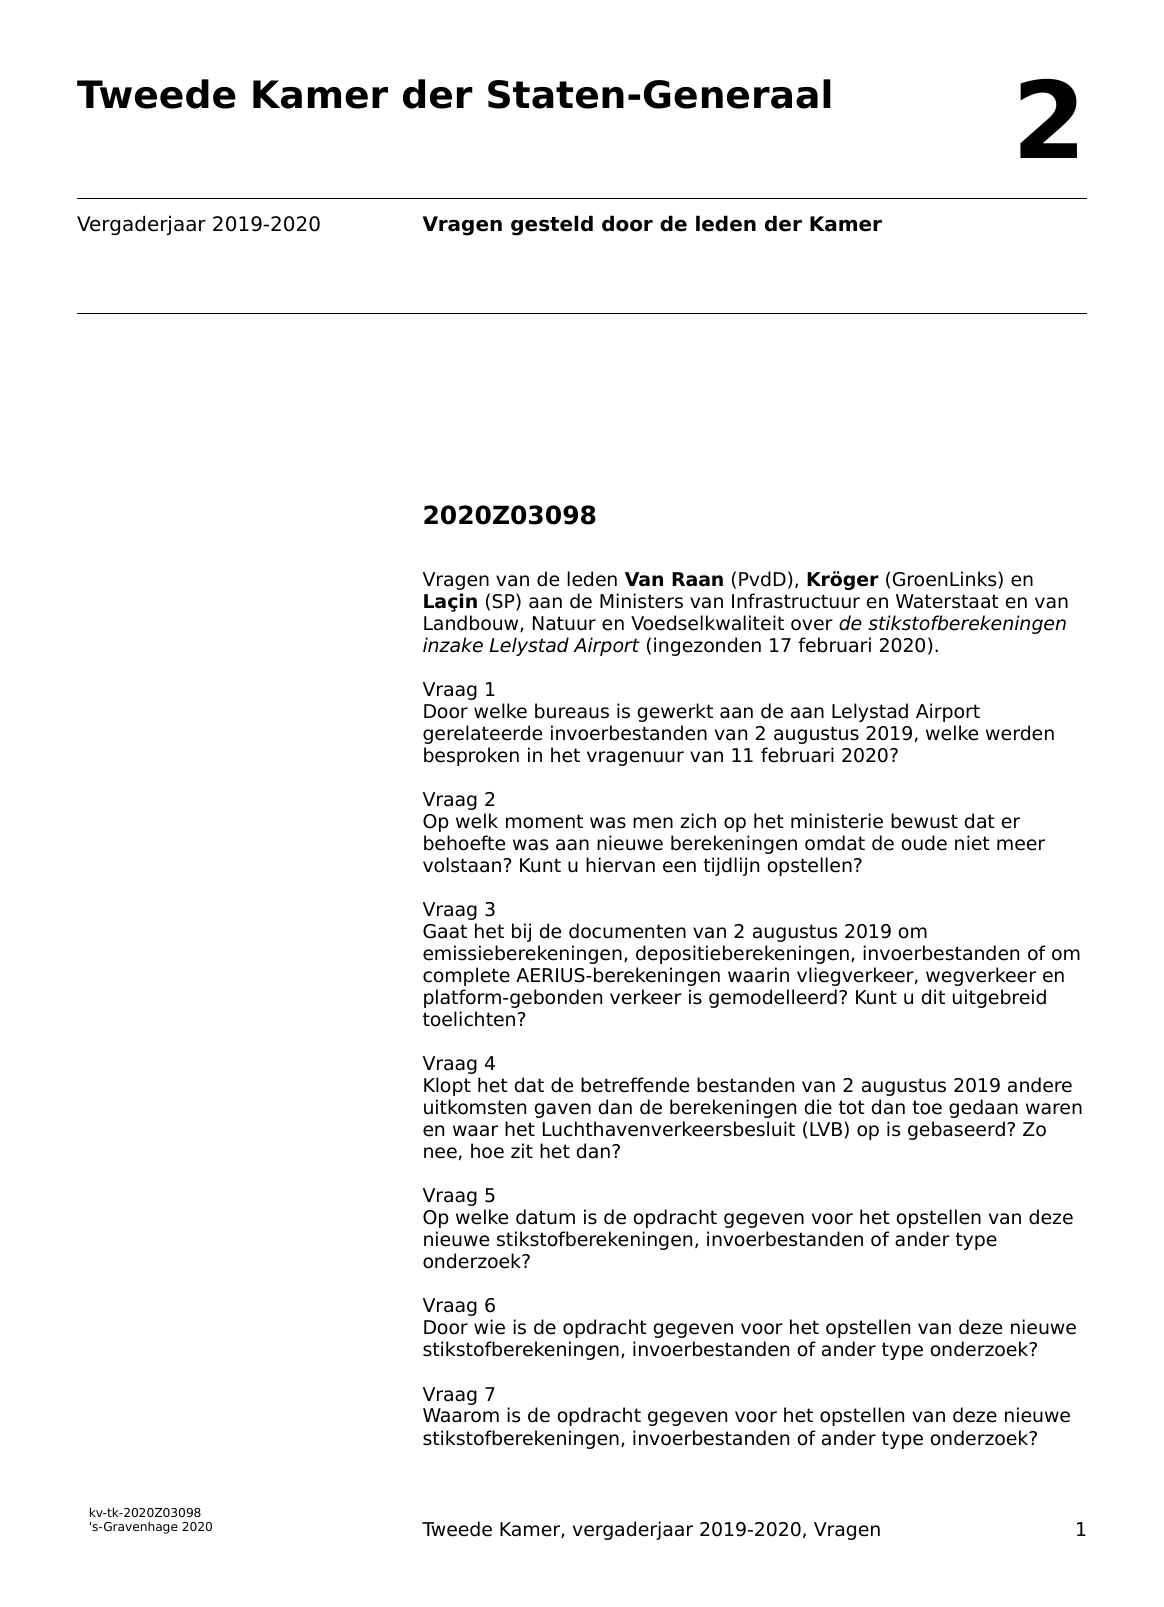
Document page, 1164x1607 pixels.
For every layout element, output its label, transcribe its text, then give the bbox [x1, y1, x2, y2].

text Waarom is de opdracht gegeven voor het opstellen van deze nieuwe stikstofberekeningen, invoerbestanden of ander type onderzoek? [422, 1405, 1087, 1449]
text Vragen van de leden Van Raan (PvdD), Kröger (GroenLinks) en Laçin (SP) aan de Ministers van Infrastructuur en Waterstaat en van Landbouw, Natuur en Voedselkwaliteit over de stikstofberekeningen inzake Lelystad Airport (ingezonden 17 februari 2020). [422, 569, 1087, 657]
text Door welke bureaus is gewerkt aan de aan Lelystad Airport gerelateerde invoerbestanden van 2 augustus 2019, welke werden besproken in het vragenuur van 11 februari 2020? [422, 701, 1087, 767]
table_header 2 [886, 59, 1087, 198]
text Gaat het bij de documenten van 2 augustus 2019 om emissieberekeningen, depositieberekeningen, invoerbestanden of om complete AERIUS-berekeningen waarin vliegverkeer, wegverkeer en platform-gebonden verkeer is gemodelleerd? Kunt u dit uitgebreid toelichten? [422, 921, 1087, 1031]
text Klopt het dat de betreffende bestanden van 2 augustus 2019 andere uitkomsten gaven dan de berekeningen die tot dan toe gedaan waren en waar het Luchthavenverkeersbesluit (LVB) op is gebaseerd? Zo nee, hoe zit het dan? [422, 1075, 1087, 1163]
text Vraag 4 [422, 1053, 1087, 1075]
text 's-Gravenhage 2020 [88, 1520, 323, 1534]
text Vraag 3 [422, 899, 1087, 921]
table_cell Vragen gesteld door de leden der Kamer [422, 199, 1087, 313]
text Vraag 6 [422, 1295, 1087, 1317]
table_cell Vergaderjaar 2019-2020 [77, 199, 422, 313]
text Op welk moment was men zich op het ministerie bewust dat er behoefte was aan nieuwe berekeningen omdat de oude niet meer volstaan? Kunt u hiervan een tijdlijn opstellen? [422, 811, 1087, 877]
text kv-tk-2020Z03098 [88, 1506, 323, 1520]
text Vraag 5 [422, 1185, 1087, 1207]
text Vraag 2 [422, 789, 1087, 811]
text Vraag 1 [422, 679, 1087, 701]
text Door wie is de opdracht gegeven voor het opstellen van deze nieuwe stikstofberekeningen, invoerbestanden of ander type onderzoek? [422, 1317, 1087, 1361]
text Vraag 7 [422, 1383, 1087, 1405]
text 2020Z03098 [422, 501, 1087, 531]
table_header Tweede Kamer der Staten-Generaal [77, 59, 886, 198]
text Op welke datum is de opdracht gegeven voor het opstellen van deze nieuwe stikstofberekeningen, invoerbestanden of ander type onderzoek? [422, 1207, 1087, 1273]
